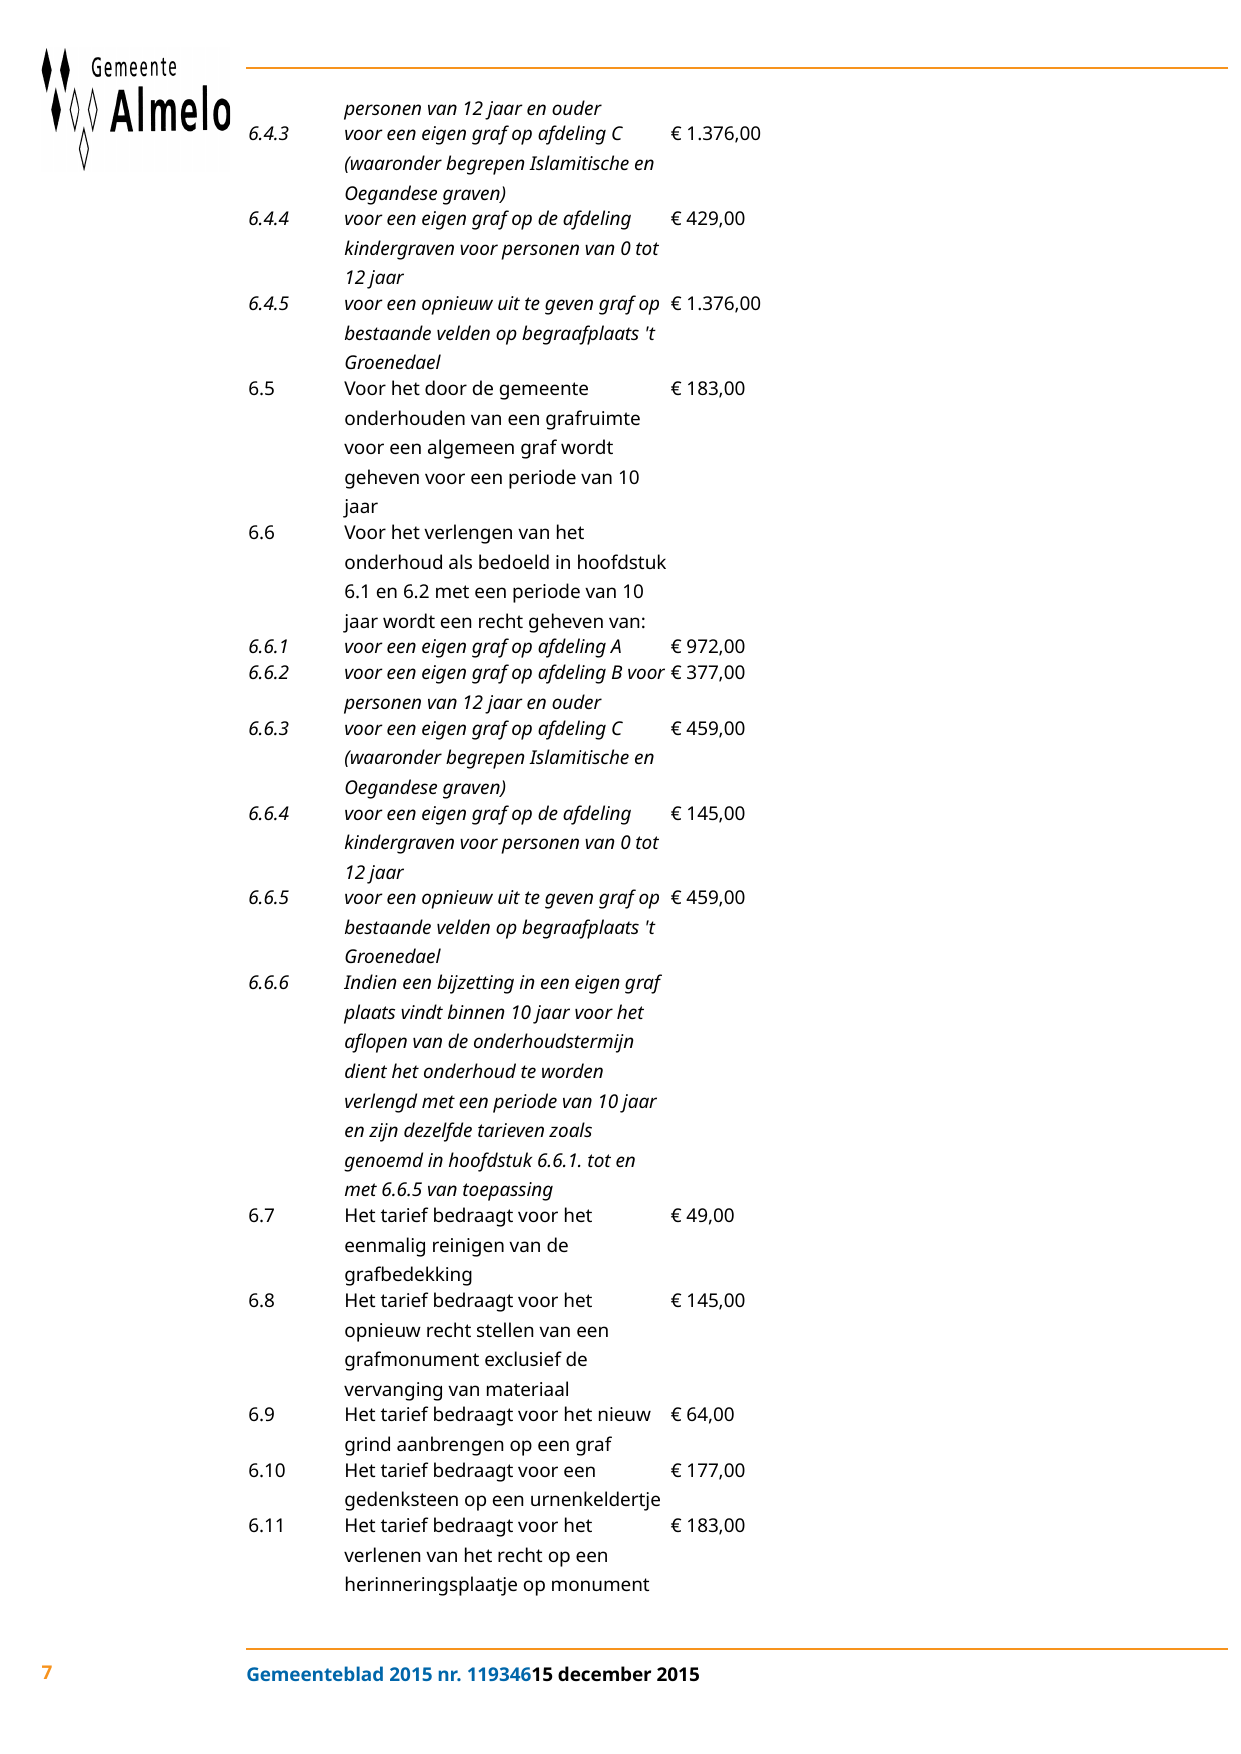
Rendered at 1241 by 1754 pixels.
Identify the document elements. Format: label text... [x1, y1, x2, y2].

table_cell 6.5 [248, 375, 344, 519]
table_cell [863, 1457, 1055, 1512]
table_cell voor een eigen graf op afdeling C (waaronder begrepen Islamitische en Oegandese graven) [344, 121, 671, 205]
table_cell [863, 95, 1055, 121]
table_cell € 459,00 [671, 715, 863, 800]
table_cell € 972,00 [671, 634, 863, 659]
table_cell 6.4.5 [248, 290, 344, 375]
table_cell voor een eigen graf op afdeling C (waaronder begrepen Islamitische en Oegandese graven) [344, 715, 671, 800]
table_cell 6.6.1 [248, 634, 344, 659]
table_cell [863, 1287, 1055, 1402]
table_cell 6.8 [248, 1287, 344, 1402]
table_cell 6.6.6 [248, 970, 344, 1202]
table_cell 6.6 [248, 519, 344, 634]
table_cell Voor het door de gemeente onderhouden van een grafruimte voor een algemeen graf wordt geheven voor een periode van 10 jaar [344, 375, 671, 519]
table_cell [671, 970, 863, 1202]
table_cell 6.6.4 [248, 800, 344, 884]
table_cell voor een opnieuw uit te geven graf op bestaande velden op begraafplaats 't Groenedael [344, 290, 671, 375]
table_cell € 183,00 [671, 375, 863, 519]
table_cell voor een eigen graf op de afdeling kindergraven voor personen van 0 tot 12 jaar [344, 205, 671, 290]
table_cell [671, 95, 863, 121]
table_cell Het tarief bedraagt voor het verlenen van het recht op een herinneringsplaatje op monument [344, 1512, 671, 1597]
table_cell [863, 1512, 1055, 1597]
table_cell 6.6.2 [248, 660, 344, 715]
table_cell 6.11 [248, 1512, 344, 1597]
table_cell voor een opnieuw uit te geven graf op bestaande velden op begraafplaats 't Groenedael [344, 885, 671, 969]
table_cell Voor het verlengen van het onderhoud als bedoeld in hoofdstuk 6.1 en 6.2 met een periode van 10 jaar wordt een recht geheven van: [344, 519, 671, 634]
table_cell € 49,00 [671, 1202, 863, 1287]
table_cell [863, 375, 1055, 519]
table_cell € 145,00 [671, 1287, 863, 1402]
table_cell [863, 1202, 1055, 1287]
table_cell Het tarief bedraagt voor het eenmalig reinigen van de grafbedekking [344, 1202, 671, 1287]
table_cell € 145,00 [671, 800, 863, 884]
table_cell [863, 519, 1055, 634]
table_cell € 183,00 [671, 1512, 863, 1597]
table_cell € 64,00 [671, 1402, 863, 1457]
table_cell voor een eigen graf op de afdeling kindergraven voor personen van 0 tot 12 jaar [344, 800, 671, 884]
table_cell Het tarief bedraagt voor een gedenksteen op een urnenkeldertje [344, 1457, 671, 1512]
table_cell [863, 970, 1055, 1202]
table_cell € 1.376,00 [671, 290, 863, 375]
table_cell [863, 885, 1055, 969]
table_cell 6.10 [248, 1457, 344, 1512]
table_cell Indien een bijzetting in een eigen graf plaats vindt binnen 10 jaar voor het aflopen van de onderhoudstermijn dient het onderhoud te worden verlengd met een periode van 10 jaar en zijn dezelfde tarieven zoals genoemd in hoofdstuk 6.6.1. tot en met 6.6.5 van toepassing [344, 970, 671, 1202]
table_cell [863, 121, 1055, 205]
table_cell € 1.376,00 [671, 121, 863, 205]
table_cell [863, 660, 1055, 715]
table_cell 6.6.3 [248, 715, 344, 800]
table_cell [671, 519, 863, 634]
table_cell 6.4.4 [248, 205, 344, 290]
table_cell 6.4.3 [248, 121, 344, 205]
table_cell personen van 12 jaar en ouder [344, 95, 671, 121]
table_cell [863, 205, 1055, 290]
table_cell 6.7 [248, 1202, 344, 1287]
picture [41, 47, 231, 172]
table_cell [248, 95, 344, 121]
table_cell 6.6.5 [248, 885, 344, 969]
table_cell € 177,00 [671, 1457, 863, 1512]
table_cell [863, 290, 1055, 375]
table_cell € 429,00 [671, 205, 863, 290]
table_cell Het tarief bedraagt voor het opnieuw recht stellen van een grafmonument exclusief de vervanging van materiaal [344, 1287, 671, 1402]
table_cell Het tarief bedraagt voor het nieuw grind aanbrengen op een graf [344, 1402, 671, 1457]
table_cell [863, 715, 1055, 800]
table_cell [863, 1402, 1055, 1457]
table_cell 6.9 [248, 1402, 344, 1457]
table_cell € 459,00 [671, 885, 863, 969]
table_cell € 377,00 [671, 660, 863, 715]
table_cell voor een eigen graf op afdeling A [344, 634, 671, 659]
table_cell [863, 634, 1055, 659]
table_cell voor een eigen graf op afdeling B voor personen van 12 jaar en ouder [344, 660, 671, 715]
table_cell [863, 800, 1055, 884]
